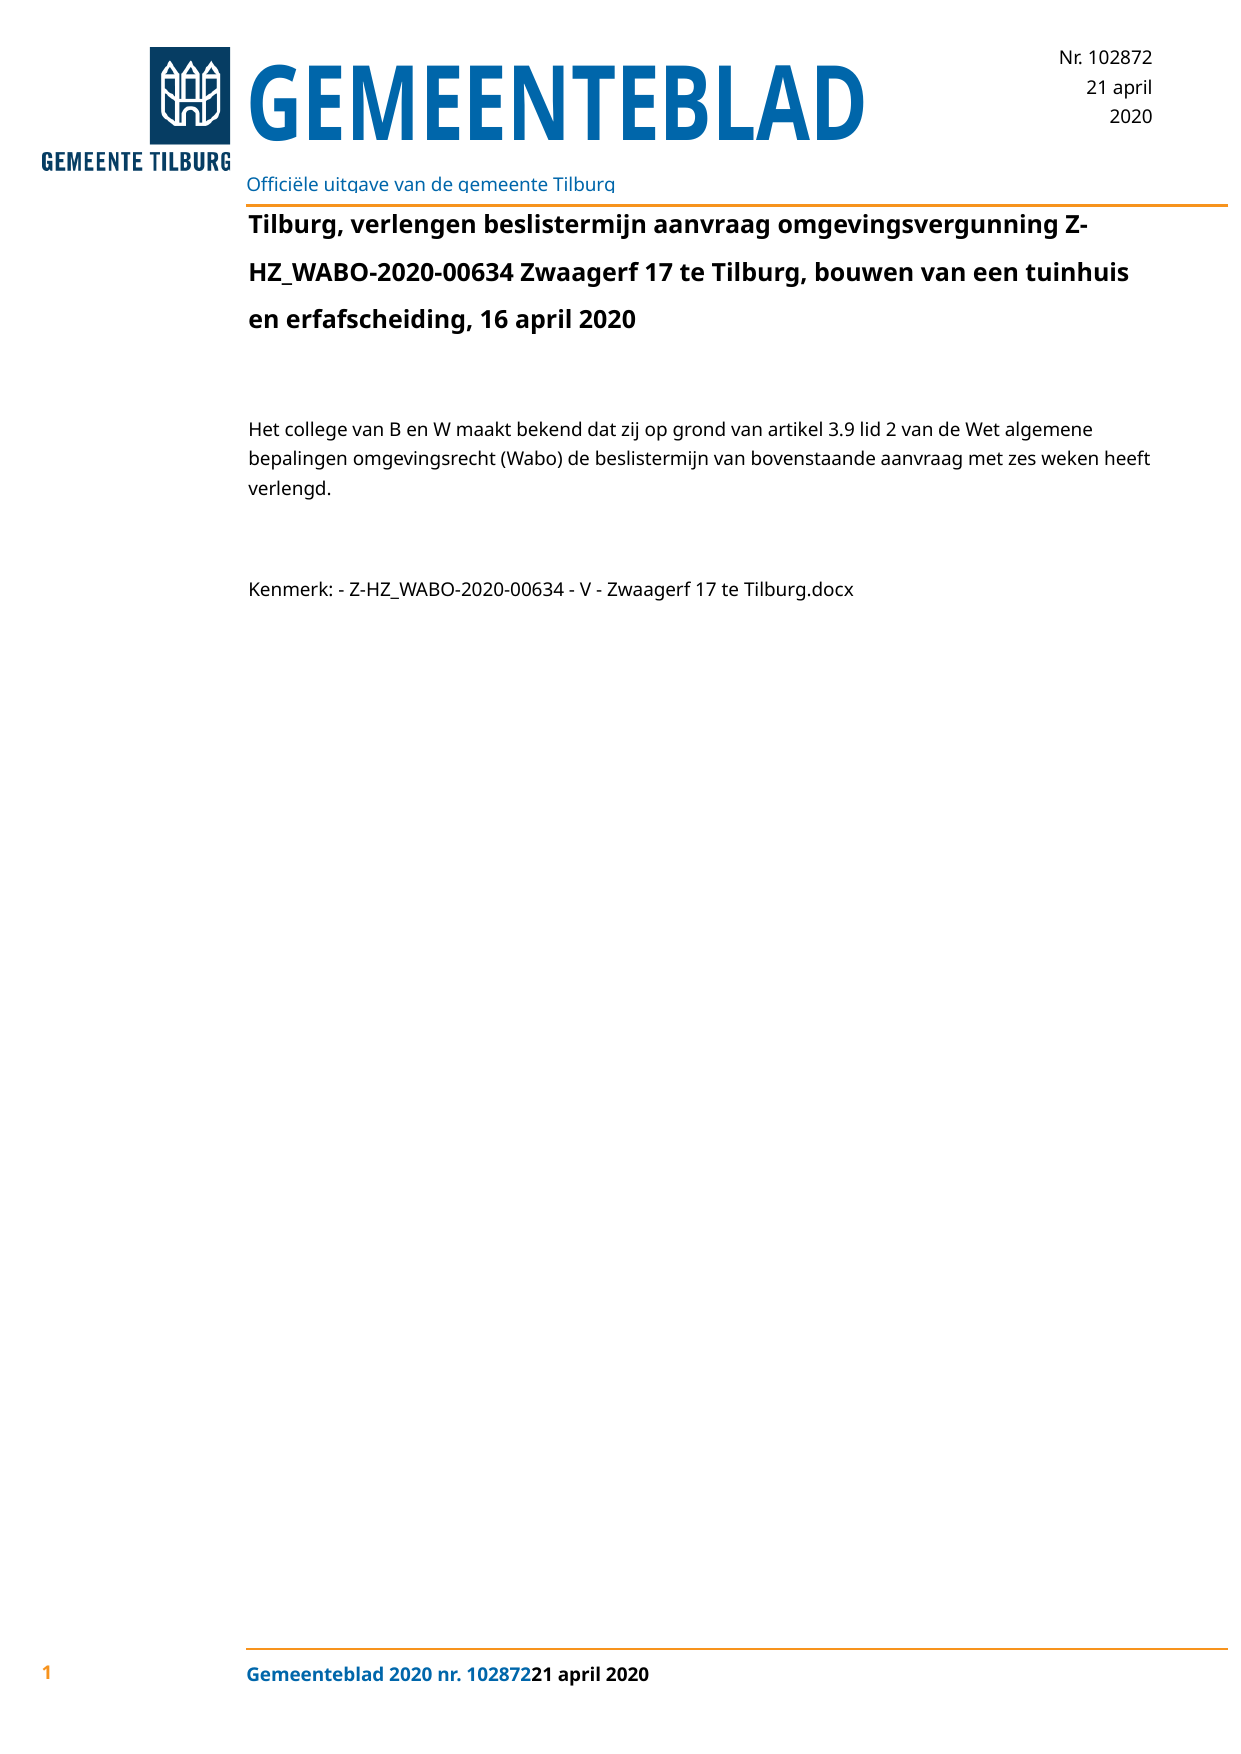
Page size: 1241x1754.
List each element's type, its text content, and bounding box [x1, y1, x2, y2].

text Kenmerk: - Z-HZ_WABO-2020-00634 - V - Zwaagerf 17 te Tilburg.docx [248, 576, 1152, 602]
picture [41, 47, 231, 172]
text Het college van B en W maakt bekend dat zij op grond van artikel 3.9 lid 2 van de Wet algemene bepalingen omgevingsrecht (Wabo) de beslistermijn van bovenstaande aanvraag met zes weken heeft verlengd. [248, 416, 1152, 501]
text Tilburg, verlengen beslistermijn aanvraag omgevingsvergunning Z-HZ_WABO-2020-00634 Zwaagerf 17 te Tilburg, bouwen van een tuinhuis en erfafscheiding, 16 april 2020 [248, 207, 1152, 336]
